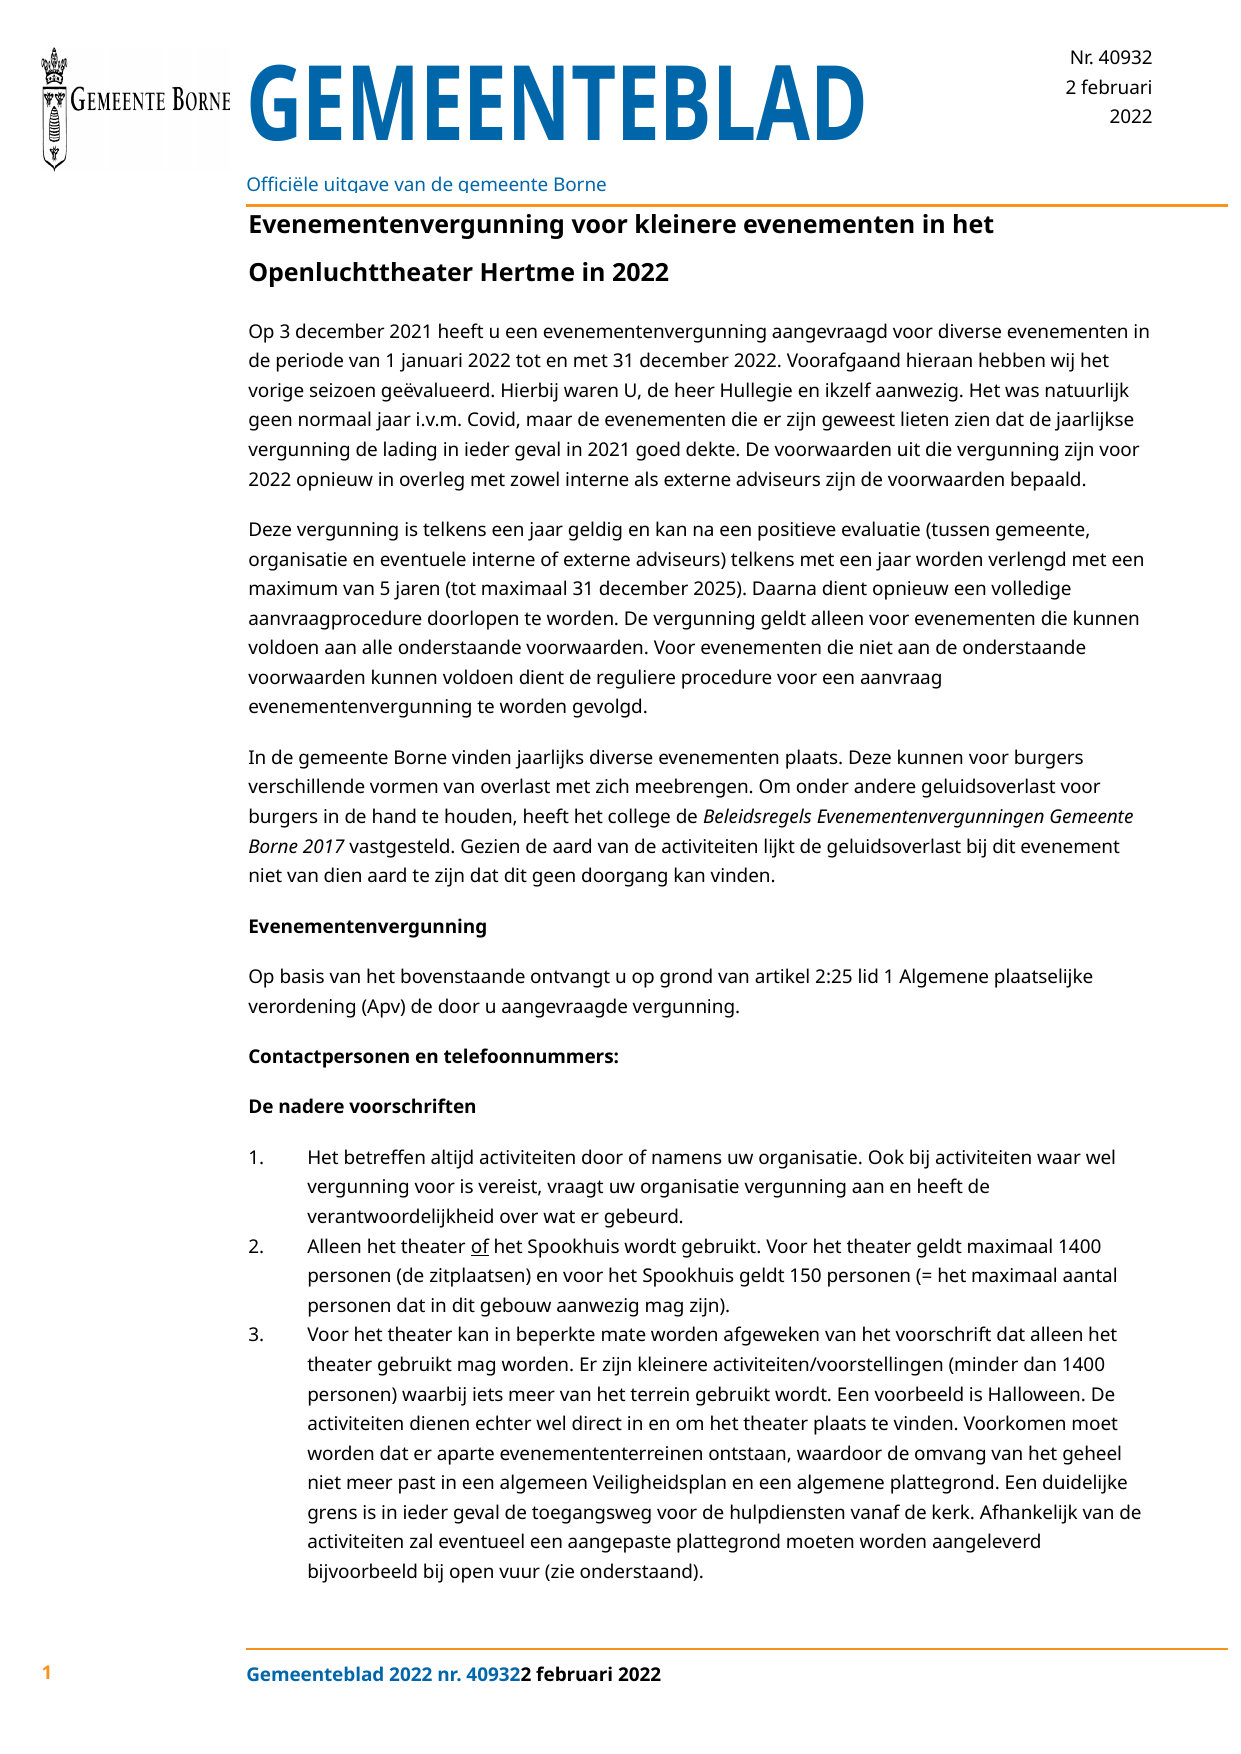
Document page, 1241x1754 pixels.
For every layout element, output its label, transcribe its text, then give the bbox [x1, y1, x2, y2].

text Evenementenvergunning [248, 913, 1152, 939]
text Op basis van het bovenstaande ontvangt u op grond van artikel 2:25 lid 1 Algemene plaatselijke verordening (Apv) de door u aangevraagde vergunning. [248, 963, 1152, 1019]
list Voor het theater kan in beperkte mate worden afgeweken van het voorschrift dat alleen het theater gebruikt mag worden. Er zijn kleinere activiteiten/voorstellingen (minder dan 1400 personen) waarbij iets meer van het terrein gebruikt wordt. Een voorbeeld is Halloween. De activiteiten dienen echter wel direct in en om het theater plaats te vinden. Voorkomen moet worden dat er aparte evenemententerreinen ontstaan, waardoor de omvang van het geheel niet meer past in een algemeen Veiligheidsplan en een algemene plattegrond. Een duidelijke grens is in ieder geval de toegangsweg voor de hulpdiensten vanaf de kerk. Afhankelijk van de activiteiten zal eventueel een aangepaste plattegrond moeten worden aangeleverd bijvoorbeeld bij open vuur (zie onderstaand). [248, 1322, 1152, 1584]
text De nadere voorschriften [248, 1094, 1152, 1119]
text In de gemeente Borne vinden jaarlijks diverse evenementen plaats. Deze kunnen voor burgers verschillende vormen van overlast met zich meebrengen. Om onder andere geluidsoverlast voor burgers in de hand te houden, heeft het college de Beleidsregels Evenementenvergunningen Gemeente Borne 2017 vastgesteld. Gezien de aard van de activiteiten lijkt de geluidsoverlast bij dit evenement niet van dien aard te zijn dat dit geen doorgang kan vinden. [248, 744, 1152, 888]
text Contactpersonen en telefoonnummers: [248, 1043, 1152, 1069]
picture [41, 47, 231, 172]
text Evenementenvergunning voor kleinere evenementen in het Openluchttheater Hertme in 2022 [248, 207, 1152, 288]
list Alleen het theater of het Spookhuis wordt gebruikt. Voor het theater geldt maximaal 1400 personen (de zitplaatsen) en voor het Spookhuis geldt 150 personen (= het maximaal aantal personen dat in dit gebouw aanwezig mag zijn). [248, 1233, 1152, 1318]
list Het betreffen altijd activiteiten door of namens uw organisatie. Ook bij activiteiten waar wel vergunning voor is vereist, vraagt uw organisatie vergunning aan en heeft de verantwoordelijkheid over wat er gebeurd. [248, 1144, 1152, 1229]
text Deze vergunning is telkens een jaar geldig en kan na een positieve evaluatie (tussen gemeente, organisatie en eventuele interne of externe adviseurs) telkens met een jaar worden verlengd met een maximum van 5 jaren (tot maximaal 31 december 2025). Daarna dient opnieuw een volledige aanvraagprocedure doorlopen te worden. De vergunning geldt alleen voor evenementen die kunnen voldoen aan alle onderstaande voorwaarden. Voor evenementen die niet aan de onderstaande voorwaarden kunnen voldoen dient de reguliere procedure voor een aanvraag evenementenvergunning te worden gevolgd. [248, 516, 1152, 719]
text Op 3 december 2021 heeft u een evenementenvergunning aangevraagd voor diverse evenementen in de periode van 1 januari 2022 tot en met 31 december 2022. Voorafgaand hieraan hebben wij het vorige seizoen geëvalueerd. Hierbij waren U, de heer Hullegie en ikzelf aanwezig. Het was natuurlijk geen normaal jaar i.v.m. Covid, maar de evenementen die er zijn geweest lieten zien dat de jaarlijkse vergunning de lading in ieder geval in 2021 goed dekte. De voorwaarden uit die vergunning zijn voor 2022 opnieuw in overleg met zowel interne als externe adviseurs zijn de voorwaarden bepaald. [248, 318, 1152, 492]
